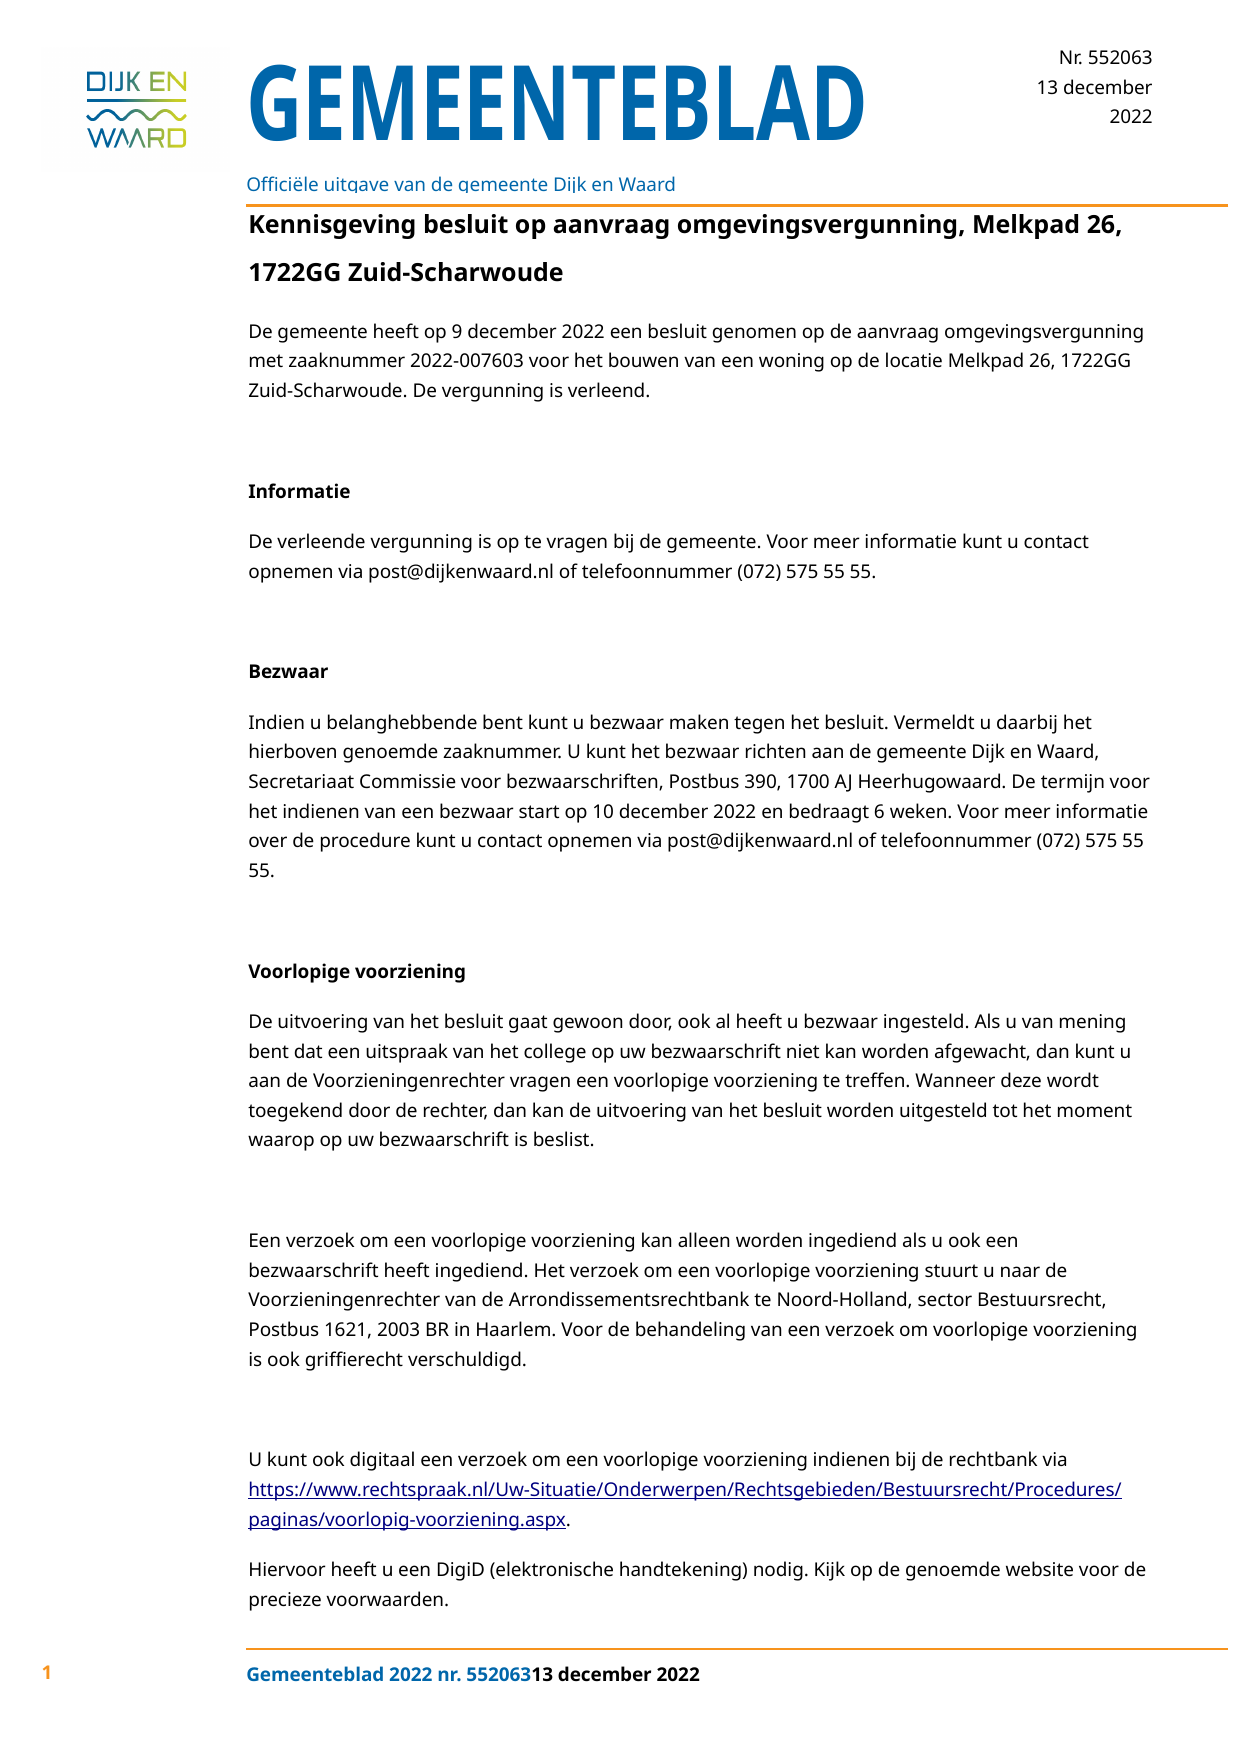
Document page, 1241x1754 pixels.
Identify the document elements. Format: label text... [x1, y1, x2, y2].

text Indien u belanghebbende bent kunt u bezwaar maken tegen het besluit. Vermeldt u daarbij het hierboven genoemde zaaknummer. U kunt het bezwaar richten aan de gemeente Dijk en Waard, Secretariaat Commissie voor bezwaarschriften, Postbus 390, 1700 AJ Heerhugowaard. De termijn voor het indienen van een bezwaar start op 10 december 2022 en bedraagt 6 weken. Voor meer informatie over de procedure kunt u contact opnemen via post@dijkenwaard.nl of telefoonnummer (072) 575 55 55. [248, 709, 1152, 883]
text De uitvoering van het besluit gaat gewoon door, ook al heeft u bezwaar ingesteld. Als u van mening bent dat een uitspraak van het college op uw bezwaarschrift niet kan worden afgewacht, dan kunt u aan de Voorzieningenrechter vragen een voorlopige voorziening te treffen. Wanneer deze wordt toegekend door de rechter, dan kan de uitvoering van het besluit worden uitgesteld tot het moment waarop op uw bezwaarschrift is beslist. [248, 1008, 1152, 1152]
text U kunt ook digitaal een verzoek om een voorlopige voorziening indienen bij de rechtbank via https://www.rechtspraak.nl/Uw-Situatie/Onderwerpen/Rechtsgebieden/Bestuursrecht/Procedures/paginas/voorlopig-voorziening.aspx. [248, 1447, 1152, 1532]
text Kennisgeving besluit op aanvraag omgevingsvergunning, Melkpad 26, 1722GG Zuid-Scharwoude [248, 207, 1152, 288]
text Een verzoek om een voorlopige voorziening kan alleen worden ingediend als u ook een bezwaarschrift heeft ingediend. Het verzoek om een voorlopige voorziening stuurt u naar de Voorzieningenrechter van de Arrondissementsrechtbank te Noord-Holland, sector Bestuursrecht, Postbus 1621, 2003 BR in Haarlem. Voor de behandeling van een verzoek om voorlopige voorziening is ook griffierecht verschuldigd. [248, 1227, 1152, 1372]
text Bezwaar [248, 659, 1152, 684]
text Voorlopige voorziening [248, 958, 1152, 984]
picture [41, 47, 231, 172]
text De gemeente heeft op 9 december 2022 een besluit genomen op de aanvraag omgevingsvergunning met zaaknummer 2022-007603 voor het bouwen van een woning op de locatie Melkpad 26, 1722GG Zuid-Scharwoude. De vergunning is verleend. [248, 318, 1152, 403]
text De verleende vergunning is op te vragen bij de gemeente. Voor meer informatie kunt u contact opnemen via post@dijkenwaard.nl of telefoonnummer (072) 575 55 55. [248, 528, 1152, 584]
text Hiervoor heeft u een DigiD (elektronische handtekening) nodig. Kijk op de genoemde website voor de precieze voorwaarden. [248, 1556, 1152, 1612]
text Informatie [248, 478, 1152, 504]
